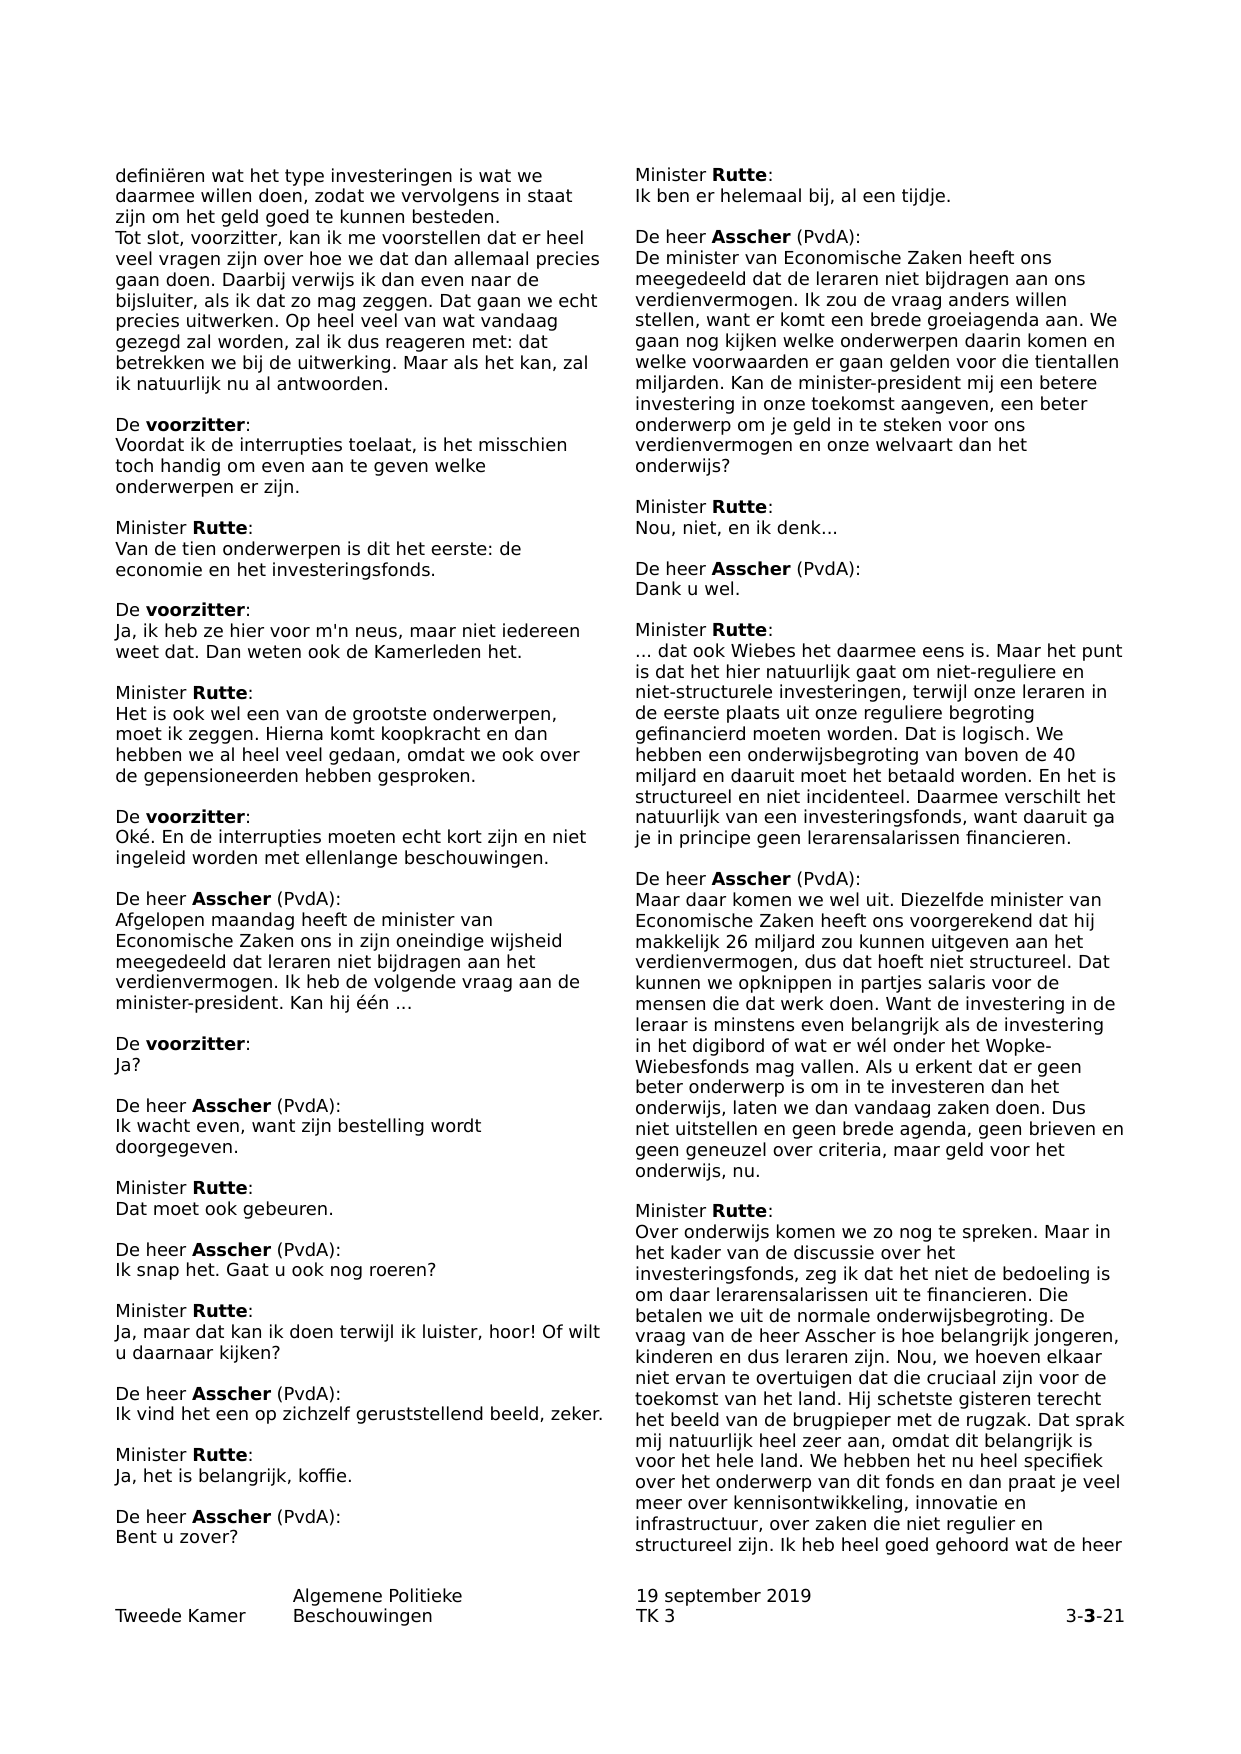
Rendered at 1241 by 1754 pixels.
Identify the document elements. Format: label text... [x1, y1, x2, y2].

text Minister Rutte: [635, 620, 1125, 641]
text definiëren wat het type investeringen is wat we daarmee willen doen, zodat we vervolgens in staat zijn om het geld goed te kunnen besteden. [115, 165, 605, 228]
text Over onderwijs komen we zo nog te spreken. Maar in het kader van de discussie over het investeringsfonds, zeg ik dat het niet de bedoeling is om daar lerarensalarissen uit te financieren. Die betalen we uit de normale onderwijsbegroting. De vraag van de heer Asscher is hoe belangrijk jongeren, kinderen en dus leraren zijn. Nou, we hoeven elkaar niet ervan te overtuigen dat die cruciaal zijn voor de toekomst van het land. Hij schetste gisteren terecht het beeld van de brugpieper met de rugzak. Dat sprak mij natuurlijk heel zeer aan, omdat dit belangrijk is voor het hele land. We hebben het nu heel specifiek over het onderwerp van dit fonds en dan praat je veel meer over kennisontwikkeling, innovatie en infrastructuur, over zaken die niet regulier en structureel zijn. Ik heb heel goed gehoord wat de heer [635, 1222, 1125, 1555]
text Ja, maar dat kan ik doen terwijl ik luister, hoor! Of wilt u daarnaar kijken? [115, 1322, 605, 1363]
text De heer Asscher (PvdA): [635, 558, 1125, 579]
text Ik vind het een op zichzelf geruststellend beeld, zeker. [115, 1404, 605, 1425]
text Minister Rutte: [635, 497, 1125, 517]
text Van de tien onderwerpen is dit het eerste: de economie en het investeringsfonds. [115, 538, 605, 580]
text De voorzitter: [115, 414, 605, 435]
text Bent u zover? [115, 1527, 605, 1548]
text Ik ben er helemaal bij, al een tijdje. [635, 186, 1125, 207]
text Minister Rutte: [635, 165, 1125, 186]
text Oké. En de interrupties moeten echt kort zijn en niet ingeleid worden met ellenlange beschouwingen. [115, 827, 605, 869]
text De heer Asscher (PvdA): [635, 227, 1125, 248]
text De heer Asscher (PvdA): [115, 1095, 605, 1116]
text De voorzitter: [115, 600, 605, 621]
text Minister Rutte: [115, 1178, 605, 1198]
text Tot slot, voorzitter, kan ik me voorstellen dat er heel veel vragen zijn over hoe we dat dan allemaal precies gaan doen. Daarbij verwijs ik dan even naar de bijsluiter, als ik dat zo mag zeggen. Dat gaan we echt precies uitwerken. Op heel veel van wat vandaag gezegd zal worden, zal ik dus reageren met: dat betrekken we bij de uitwerking. Maar als het kan, zal ik natuurlijk nu al antwoorden. [115, 228, 605, 394]
text De minister van Economische Zaken heeft ons meegedeeld dat de leraren niet bijdragen aan ons verdienvermogen. Ik zou de vraag anders willen stellen, want er komt een brede groeiagenda aan. We gaan nog kijken welke onderwerpen daarin komen en welke voorwaarden er gaan gelden voor die tientallen miljarden. Kan de minister-president mij een betere investering in onze toekomst aangeven, een beter onderwerp om je geld in te steken voor ons verdienvermogen en onze welvaart dan het onderwijs? [635, 248, 1125, 477]
text Minister Rutte: [115, 1301, 605, 1322]
text De voorzitter: [115, 807, 605, 827]
text Ik snap het. Gaat u ook nog roeren? [115, 1260, 605, 1281]
text Voordat ik de interrupties toelaat, is het misschien toch handig om even aan te geven welke onderwerpen er zijn. [115, 435, 605, 498]
text Ja, ik heb ze hier voor m'n neus, maar niet iedereen weet dat. Dan weten ook de Kamerleden het. [115, 621, 605, 662]
text Ja, het is belangrijk, koffie. [115, 1466, 605, 1486]
text Het is ook wel een van de grootste onderwerpen, moet ik zeggen. Hierna komt koopkracht en dan hebben we al heel veel gedaan, omdat we ook over de gepensioneerden hebben gesproken. [115, 703, 605, 787]
text Dat moet ook gebeuren. [115, 1198, 605, 1219]
text Maar daar komen we wel uit. Diezelfde minister van Economische Zaken heeft ons voorgerekend dat hij makkelijk 26 miljard zou kunnen uitgeven aan het verdienvermogen, dus dat hoeft niet structureel. Dat kunnen we opknippen in partjes salaris voor de mensen die dat werk doen. Want de investering in de leraar is minstens even belangrijk als de investering in het digibord of wat er wél onder het Wopke-Wiebesfonds mag vallen. Als u erkent dat er geen beter onderwerp is om in te investeren dan het onderwijs, laten we dan vandaag zaken doen. Dus niet uitstellen en geen brede agenda, geen brieven en geen geneuzel over criteria, maar geld voor het onderwijs, nu. [635, 890, 1125, 1181]
text Ik wacht even, want zijn bestelling wordt doorgegeven. [115, 1116, 605, 1158]
text Minister Rutte: [635, 1201, 1125, 1222]
text Minister Rutte: [115, 518, 605, 538]
text De voorzitter: [115, 1034, 605, 1054]
text De heer Asscher (PvdA): [115, 889, 605, 910]
text Afgelopen maandag heeft de minister van Economische Zaken ons in zijn oneindige wijsheid meegedeeld dat leraren niet bijdragen aan het verdienvermogen. Ik heb de volgende vraag aan de minister-president. Kan hij één ... [115, 910, 605, 1014]
text ... dat ook Wiebes het daarmee eens is. Maar het punt is dat het hier natuurlijk gaat om niet-reguliere en niet-structurele investeringen, terwijl onze leraren in de eerste plaats uit onze reguliere begroting gefinancierd moeten worden. Dat is logisch. We hebben een onderwijsbegroting van boven de 40 miljard en daaruit moet het betaald worden. En het is structureel en niet incidenteel. Daarmee verschilt het natuurlijk van een investeringsfonds, want daaruit ga je in principe geen lerarensalarissen financieren. [635, 641, 1125, 849]
text De heer Asscher (PvdA): [115, 1239, 605, 1260]
text Dank u wel. [635, 579, 1125, 600]
text De heer Asscher (PvdA): [635, 869, 1125, 890]
text Nou, niet, en ik denk... [635, 517, 1125, 538]
text Ja? [115, 1054, 605, 1075]
text De heer Asscher (PvdA): [115, 1506, 605, 1527]
text De heer Asscher (PvdA): [115, 1383, 605, 1404]
text Minister Rutte: [115, 682, 605, 703]
text Minister Rutte: [115, 1445, 605, 1466]
